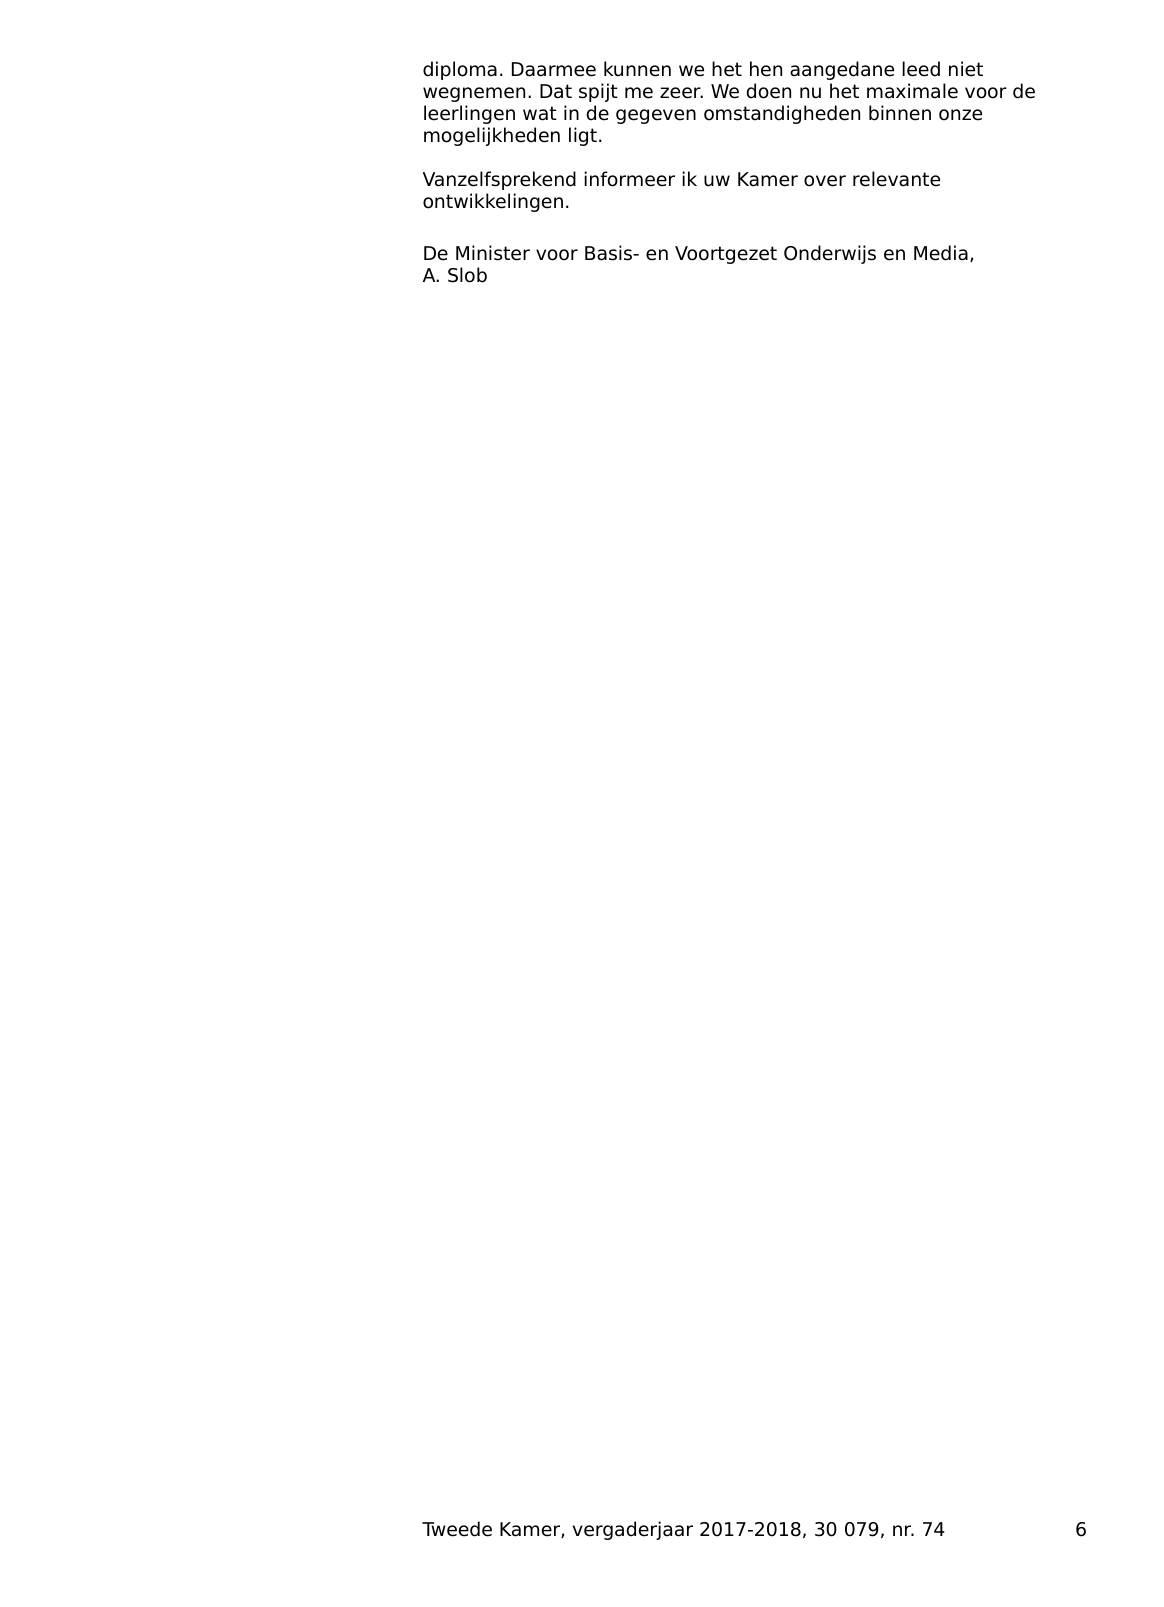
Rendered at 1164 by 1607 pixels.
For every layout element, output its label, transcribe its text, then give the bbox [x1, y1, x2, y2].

text De Minister voor Basis- en Voortgezet Onderwijs en Media, A. Slob [422, 243, 1087, 287]
text diploma. Daarmee kunnen we het hen aangedane leed niet wegnemen. Dat spijt me zeer. We doen nu het maximale voor de leerlingen wat in de gegeven omstandigheden binnen onze mogelijkheden ligt. [422, 59, 1087, 147]
text Vanzelfsprekend informeer ik uw Kamer over relevante ontwikkelingen. [422, 169, 1087, 213]
